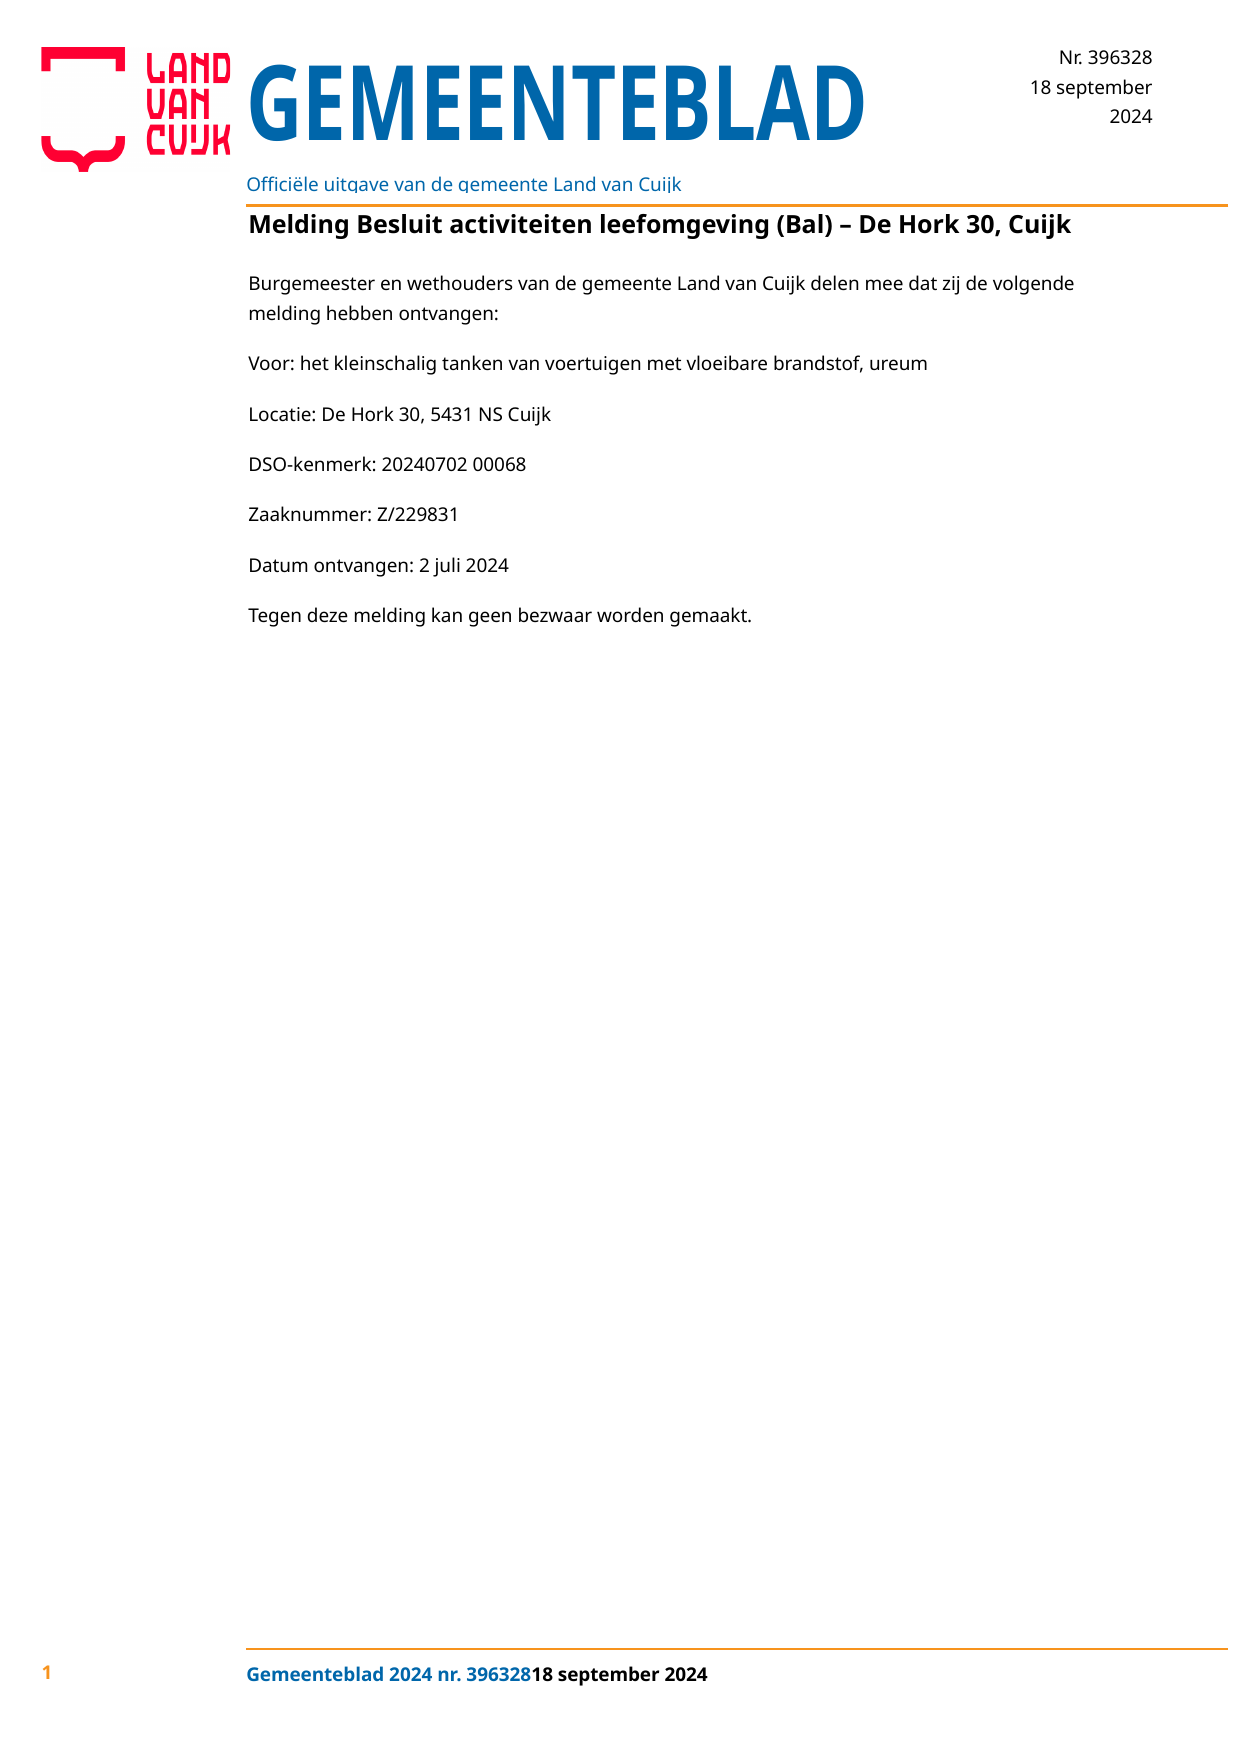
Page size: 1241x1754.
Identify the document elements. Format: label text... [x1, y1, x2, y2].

picture [41, 47, 231, 172]
text Datum ontvangen: 2 juli 2024 [248, 552, 1152, 578]
text Locatie: De Hork 30, 5431 NS Cuijk [248, 401, 1152, 426]
text Tegen deze melding kan geen bezwaar worden gemaakt. [248, 602, 1152, 628]
text Burgemeester en wethouders van de gemeente Land van Cuijk delen mee dat zij de volgende melding hebben ontvangen: [248, 270, 1152, 326]
text DSO-kenmerk: 20240702 00068 [248, 451, 1152, 477]
text Zaaknummer: Z/229831 [248, 502, 1152, 527]
text Voor: het kleinschalig tanken van voertuigen met vloeibare brandstof, ureum [248, 350, 1152, 376]
text Melding Besluit activiteiten leefomgeving (Bal) – De Hork 30, Cuijk [248, 207, 1152, 241]
